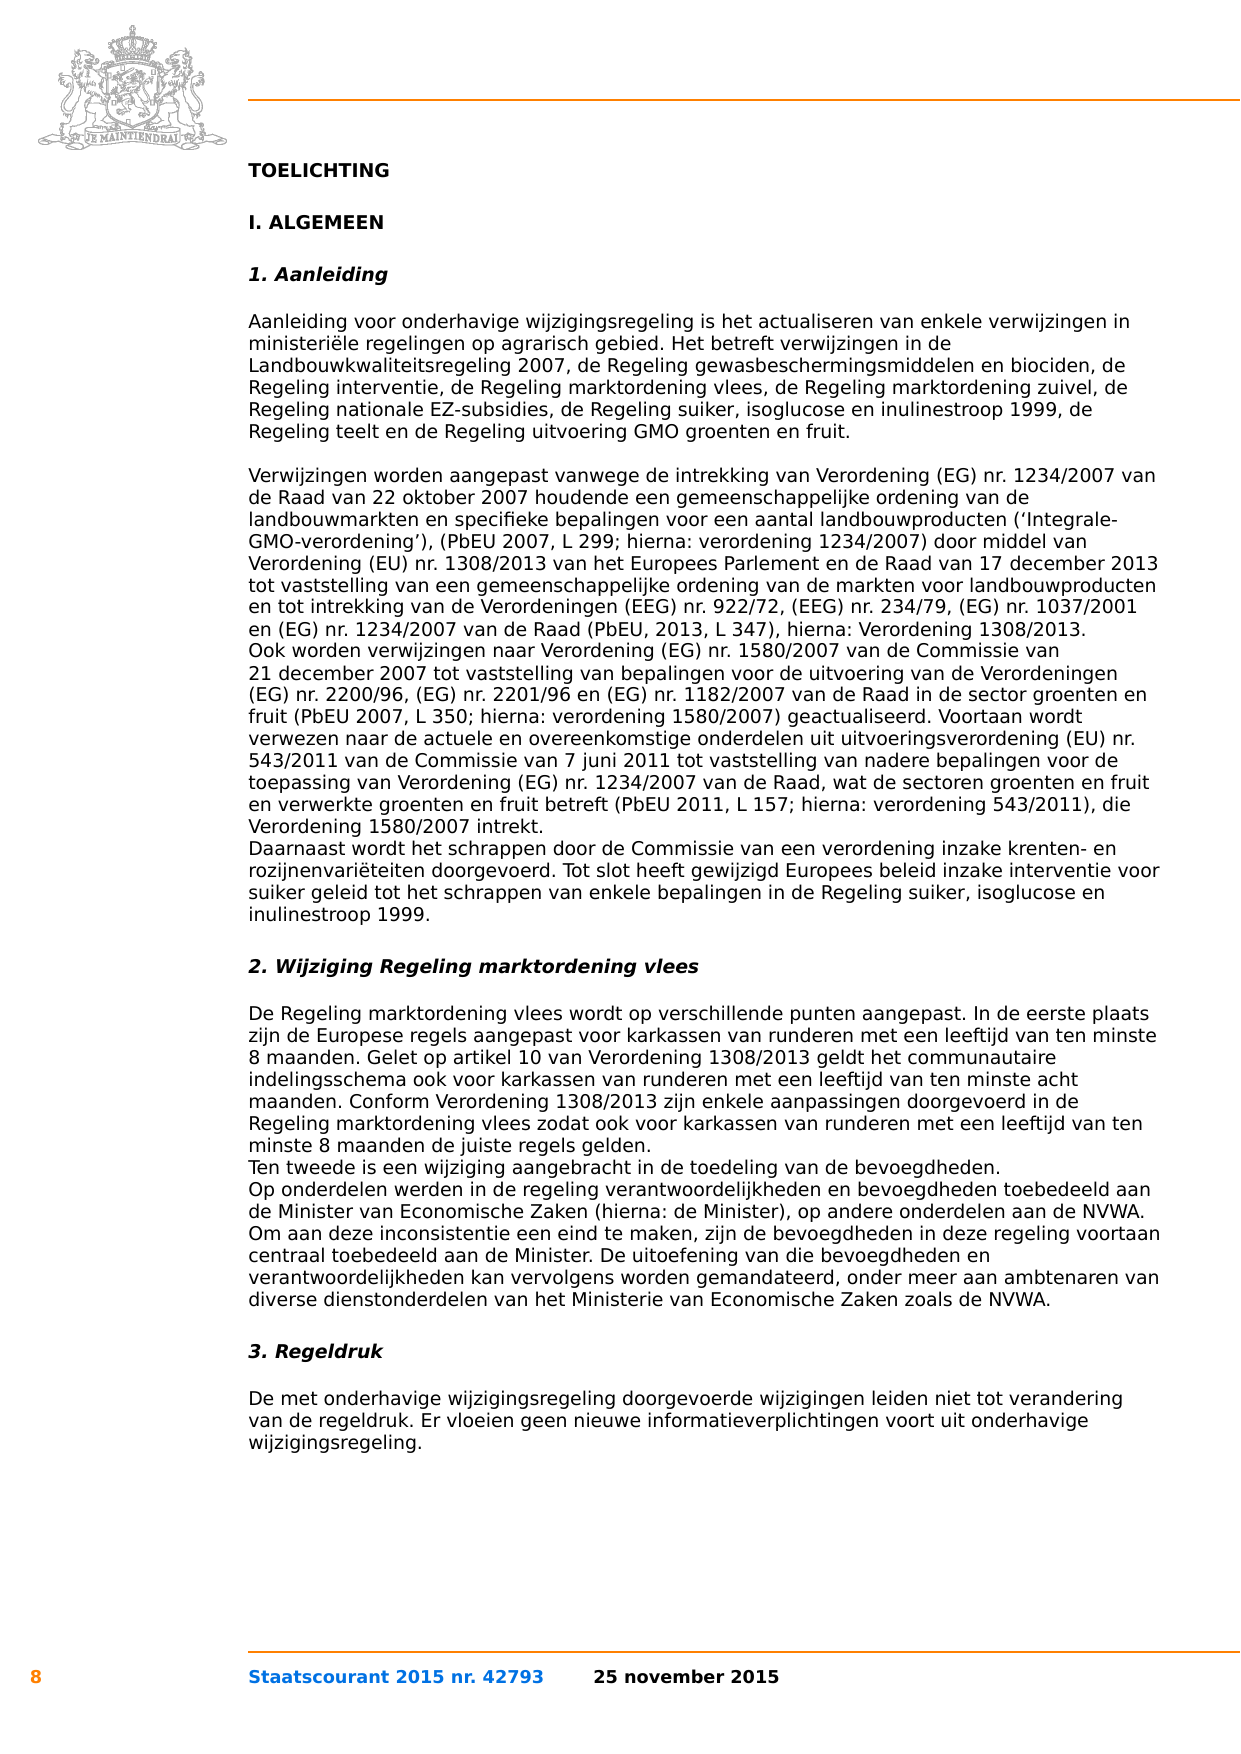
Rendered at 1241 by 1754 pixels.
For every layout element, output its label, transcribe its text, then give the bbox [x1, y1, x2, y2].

subtitle 1. Aanleiding [248, 264, 1163, 286]
text De met onderhavige wijzigingsregeling doorgevoerde wijzigingen leiden niet tot verandering van de regeldruk. Er vloeien geen nieuwe informatieverplichtingen voort uit onderhavige wijzigingsregeling. [248, 1388, 1163, 1454]
picture [38, 25, 227, 150]
subtitle TOELICHTING [248, 160, 1163, 182]
text Op onderdelen werden in de regeling verantwoordelijkheden en bevoegdheden toebedeeld aan de Minister van Economische Zaken (hierna: de Minister), op andere onderdelen aan de NVWA. Om aan deze inconsistentie een eind te maken, zijn de bevoegdheden in deze regeling voortaan centraal toebedeeld aan de Minister. De uitoefening van die bevoegdheden en verantwoordelijkheden kan vervolgens worden gemandateerd, onder meer aan ambtenaren van diverse dienstonderdelen van het Ministerie van Economische Zaken zoals de NVWA. [248, 1179, 1163, 1311]
text Verwijzingen worden aangepast vanwege de intrekking van Verordening (EG) nr. 1234/2007 van de Raad van 22 oktober 2007 houdende een gemeenschappelijke ordening van de landbouwmarkten en specifieke bepalingen voor een aantal landbouwproducten (‘Integrale-GMO-verordening’), (PbEU 2007, L 299; hierna: verordening 1234/2007) door middel van Verordening (EU) nr. 1308/2013 van het Europees Parlement en de Raad van 17 december 2013 tot vaststelling van een gemeenschappelijke ordening van de markten voor landbouwproducten en tot intrekking van de Verordeningen (EEG) nr. 922/72, (EEG) nr. 234/79, (EG) nr. 1037/2001 en (EG) nr. 1234/2007 van de Raad (PbEU, 2013, L 347), hierna: Verordening 1308/2013. [248, 464, 1163, 640]
text Daarnaast wordt het schrappen door de Commissie van een verordening inzake krenten- en rozijnenvariëteiten doorgevoerd. Tot slot heeft gewijzigd Europees beleid inzake interventie voor suiker geleid tot het schrappen van enkele bepalingen in de Regeling suiker, isoglucose en inulinestroop 1999. [248, 838, 1163, 926]
subtitle I. ALGEMEEN [248, 212, 1163, 234]
text Ook worden verwijzingen naar Verordening (EG) nr. 1580/2007 van de Commissie van 21 december 2007 tot vaststelling van bepalingen voor de uitvoering van de Verordeningen (EG) nr. 2200/96, (EG) nr. 2201/96 en (EG) nr. 1182/2007 van de Raad in de sector groenten en fruit (PbEU 2007, L 350; hierna: verordening 1580/2007) geactualiseerd. Voortaan wordt verwezen naar de actuele en overeenkomstige onderdelen uit uitvoeringsverordening (EU) nr. 543/2011 van de Commissie van 7 juni 2011 tot vaststelling van nadere bepalingen voor de toepassing van Verordening (EG) nr. 1234/2007 van de Raad, wat de sectoren groenten en fruit en verwerkte groenten en fruit betreft (PbEU 2011, L 157; hierna: verordening 543/2011), die Verordening 1580/2007 intrekt. [248, 640, 1163, 838]
text Aanleiding voor onderhavige wijzigingsregeling is het actualiseren van enkele verwijzingen in ministeriële regelingen op agrarisch gebied. Het betreft verwijzingen in de Landbouwkwaliteitsregeling 2007, de Regeling gewasbeschermingsmiddelen en biociden, de Regeling interventie, de Regeling marktordening vlees, de Regeling marktordening zuivel, de Regeling nationale EZ-subsidies, de Regeling suiker, isoglucose en inulinestroop 1999, de Regeling teelt en de Regeling uitvoering GMO groenten en fruit. [248, 311, 1163, 443]
subtitle 3. Regeldruk [248, 1341, 1163, 1363]
text Ten tweede is een wijziging aangebracht in de toedeling van de bevoegdheden. [248, 1157, 1163, 1179]
subtitle 2. Wijziging Regeling marktordening vlees [248, 956, 1163, 978]
text De Regeling marktordening vlees wordt op verschillende punten aangepast. In de eerste plaats zijn de Europese regels aangepast voor karkassen van runderen met een leeftijd van ten minste 8 maanden. Gelet op artikel 10 van Verordening 1308/2013 geldt het communautaire indelingsschema ook voor karkassen van runderen met een leeftijd van ten minste acht maanden. Conform Verordening 1308/2013 zijn enkele aanpassingen doorgevoerd in de Regeling marktordening vlees zodat ook voor karkassen van runderen met een leeftijd van ten minste 8 maanden de juiste regels gelden. [248, 1003, 1163, 1157]
